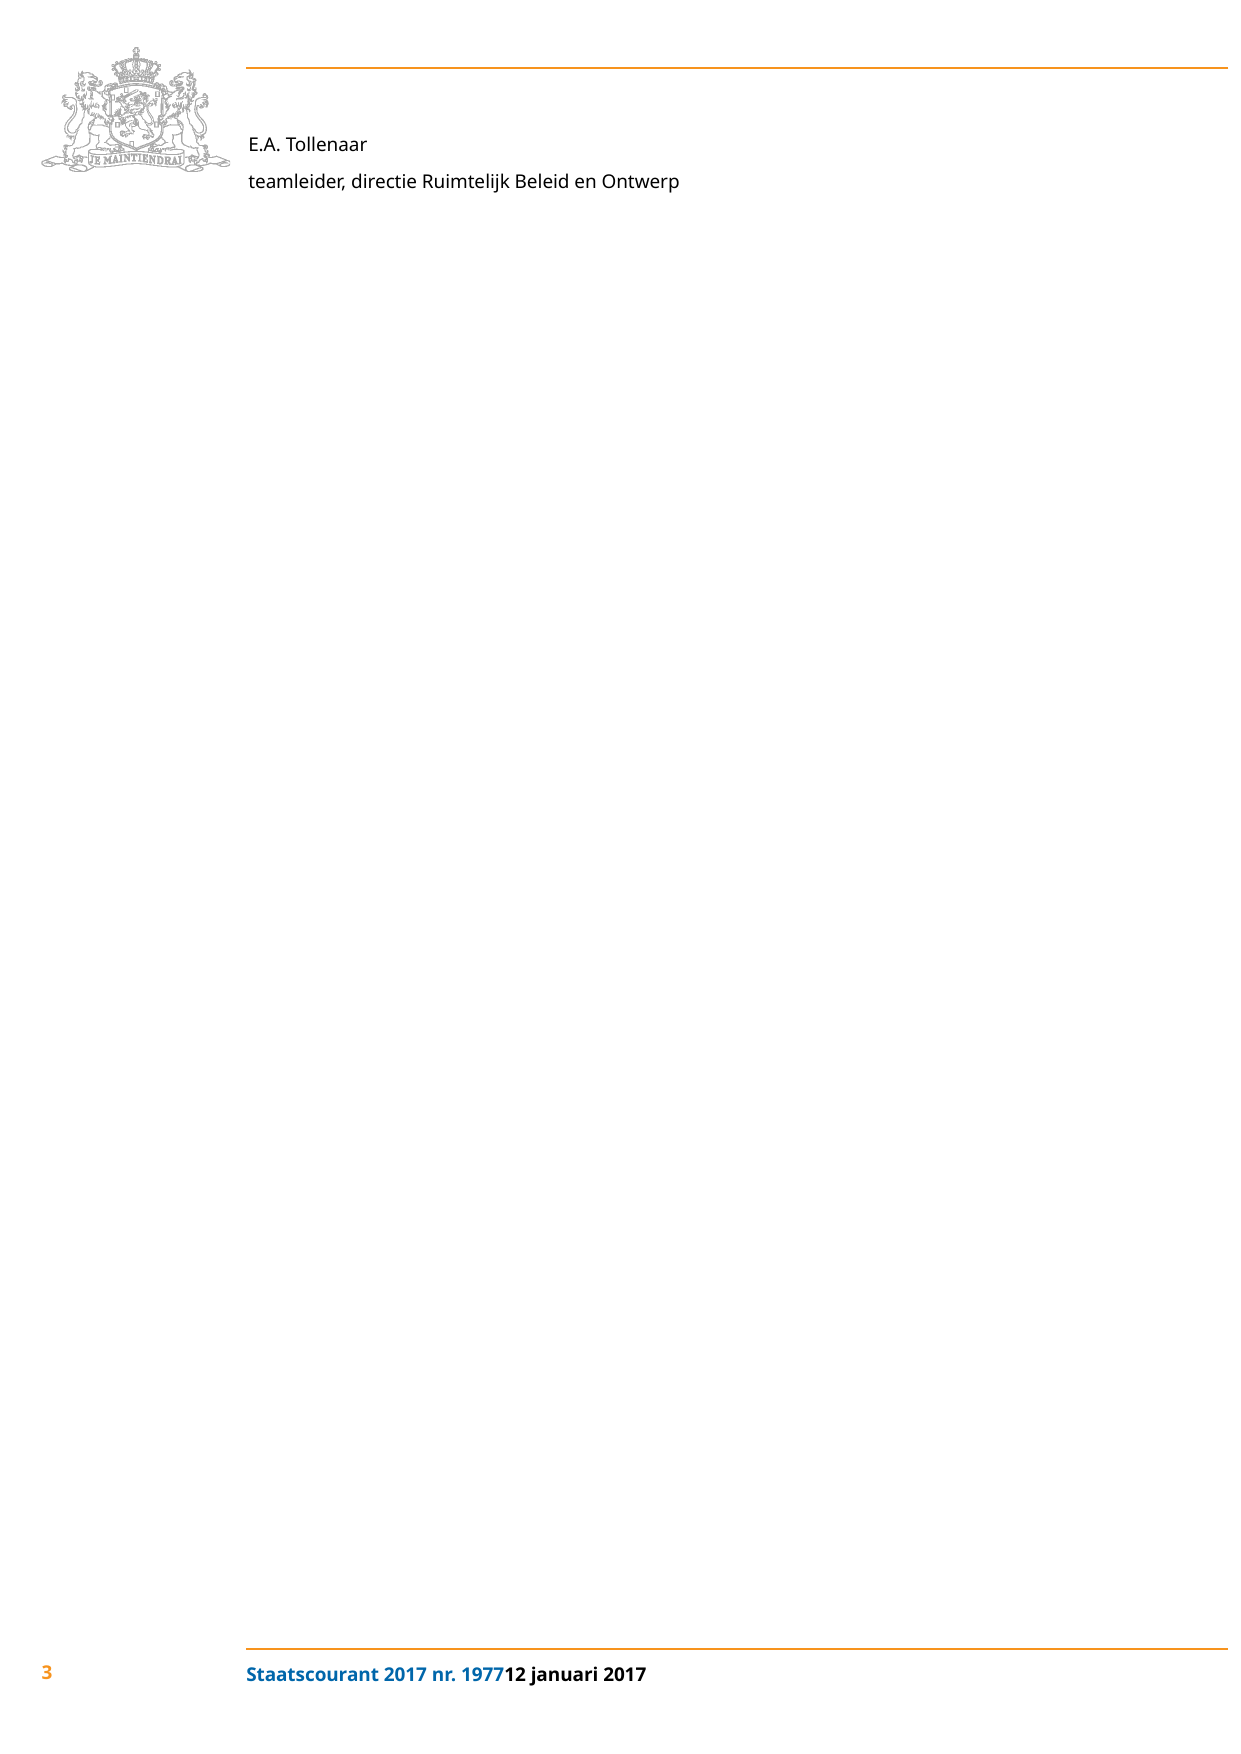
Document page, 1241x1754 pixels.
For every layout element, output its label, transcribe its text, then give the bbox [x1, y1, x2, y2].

text E.A. Tollenaar [248, 131, 1152, 157]
text teamleider, directie Ruimtelijk Beleid en Ontwerp [248, 168, 1152, 194]
picture [41, 47, 231, 172]
